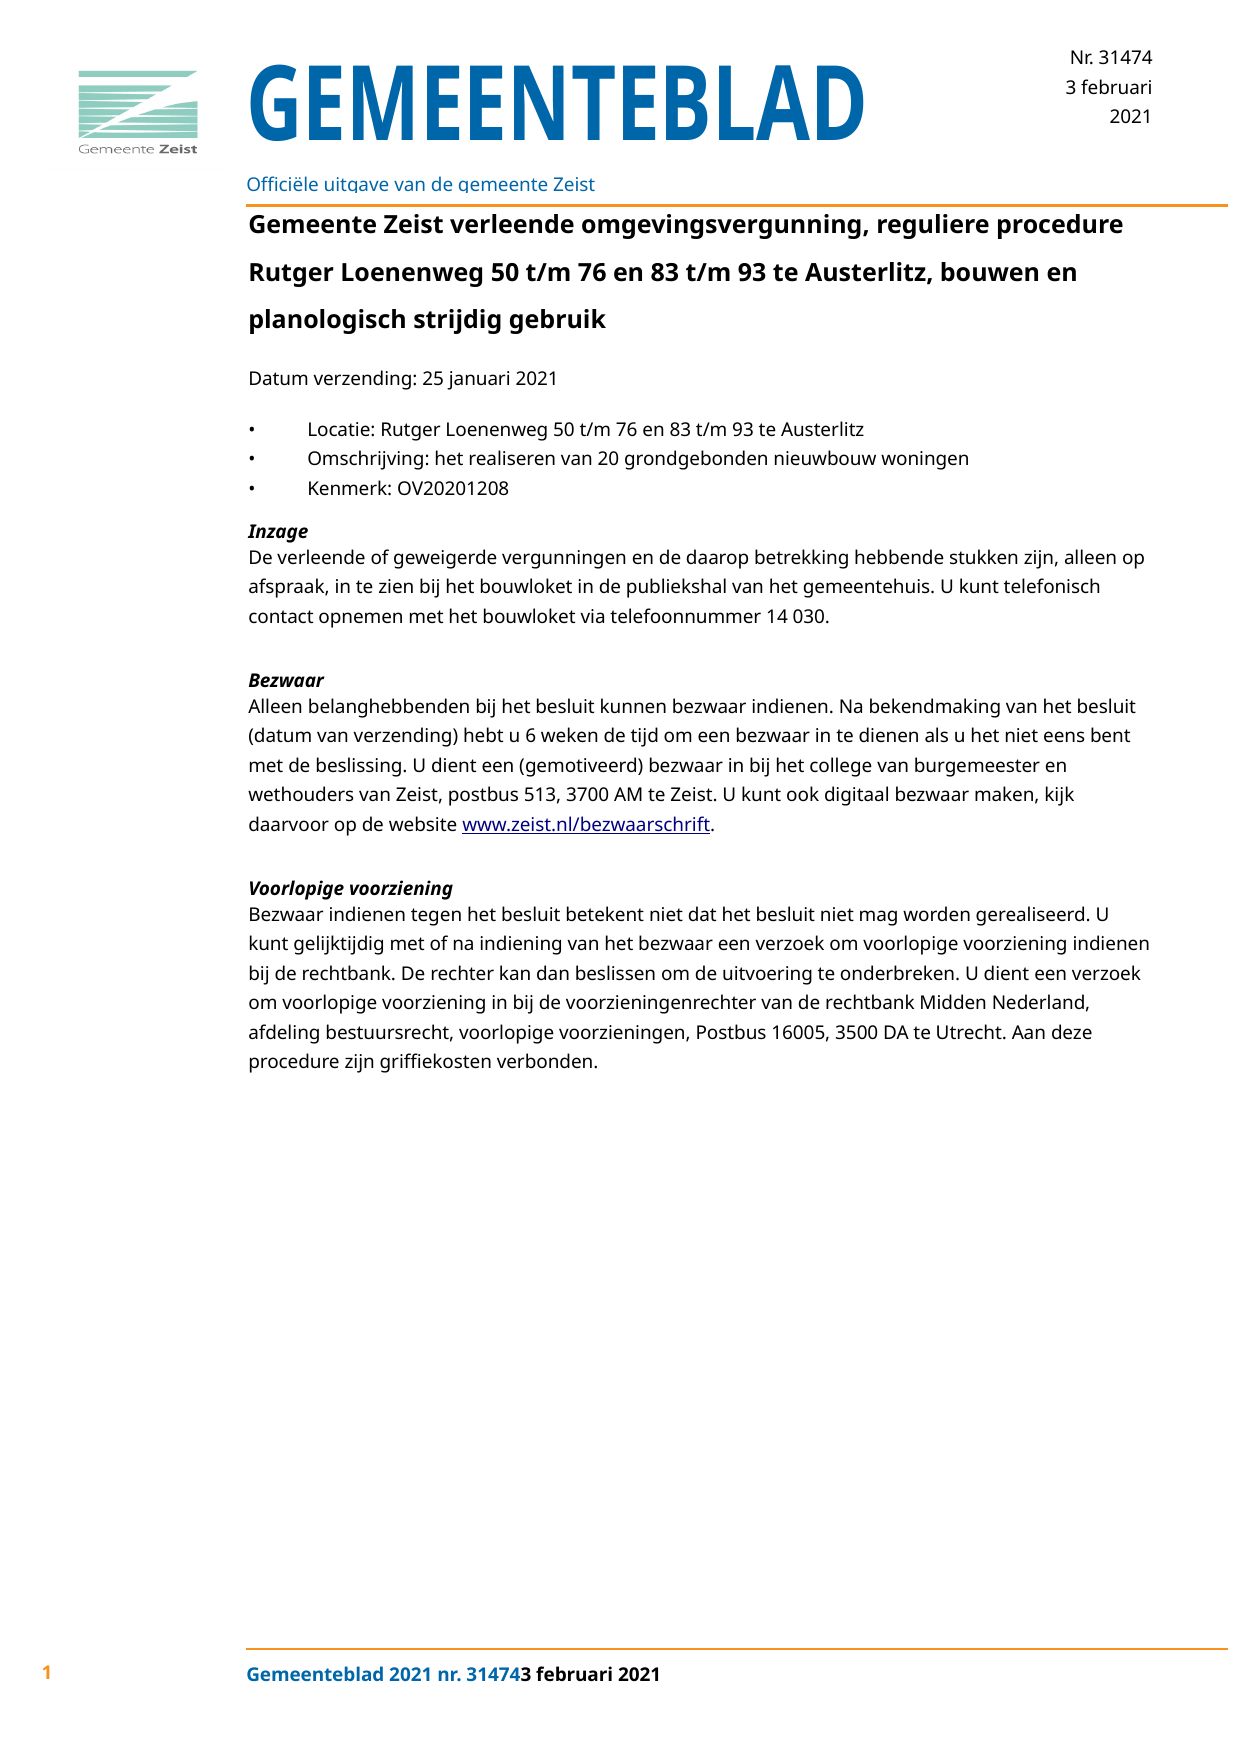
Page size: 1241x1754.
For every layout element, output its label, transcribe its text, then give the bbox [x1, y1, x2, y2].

list Omschrijving: het realiseren van 20 grondgebonden nieuwbouw woningen [248, 446, 1152, 471]
picture [41, 47, 231, 172]
text Alleen belanghebbenden bij het besluit kunnen bezwaar indienen. Na bekendmaking van het besluit (datum van verzending) hebt u 6 weken de tijd om een bezwaar in te dienen als u het niet eens bent met de beslissing. U dient een (gemotiveerd) bezwaar in bij het college van burgemeester en wethouders van Zeist, postbus 513, 3700 AM te Zeist. U kunt ook digitaal bezwaar maken, kijk daarvoor op de website www.zeist.nl/bezwaarschrift. [248, 693, 1152, 837]
text Gemeente Zeist verleende omgevingsvergunning, reguliere procedure Rutger Loenenweg 50 t/m 76 en 83 t/m 93 te Austerlitz, bouwen en planologisch strijdig gebruik [248, 207, 1152, 336]
text Voorlopige voorziening [248, 875, 1152, 901]
text Datum verzending: 25 januari 2021 [248, 366, 1152, 391]
text Bezwaar [248, 667, 1152, 693]
text Bezwaar indienen tegen het besluit betekent niet dat het besluit niet mag worden gerealiseerd. U kunt gelijktijdig met of na indiening van het bezwaar een verzoek om voorlopige voorziening indienen bij de rechtbank. De rechter kan dan beslissen om de uitvoering te onderbreken. U dient een verzoek om voorlopige voorziening in bij de voorzieningenrechter van de rechtbank Midden Nederland, afdeling bestuursrecht, voorlopige voorzieningen, Postbus 16005, 3500 DA te Utrecht. Aan deze procedure zijn griffiekosten verbonden. [248, 901, 1152, 1074]
list Kenmerk: OV20201208 [248, 475, 1152, 501]
list Locatie: Rutger Loenenweg 50 t/m 76 en 83 t/m 93 te Austerlitz [248, 416, 1152, 442]
text De verleende of geweigerde vergunningen en de daarop betrekking hebbende stukken zijn, alleen op afspraak, in te zien bij het bouwloket in de publiekshal van het gemeentehuis. U kunt telefonisch contact opnemen met het bouwloket via telefoonnummer 14 030. [248, 544, 1152, 629]
text Inzage [248, 518, 1152, 544]
